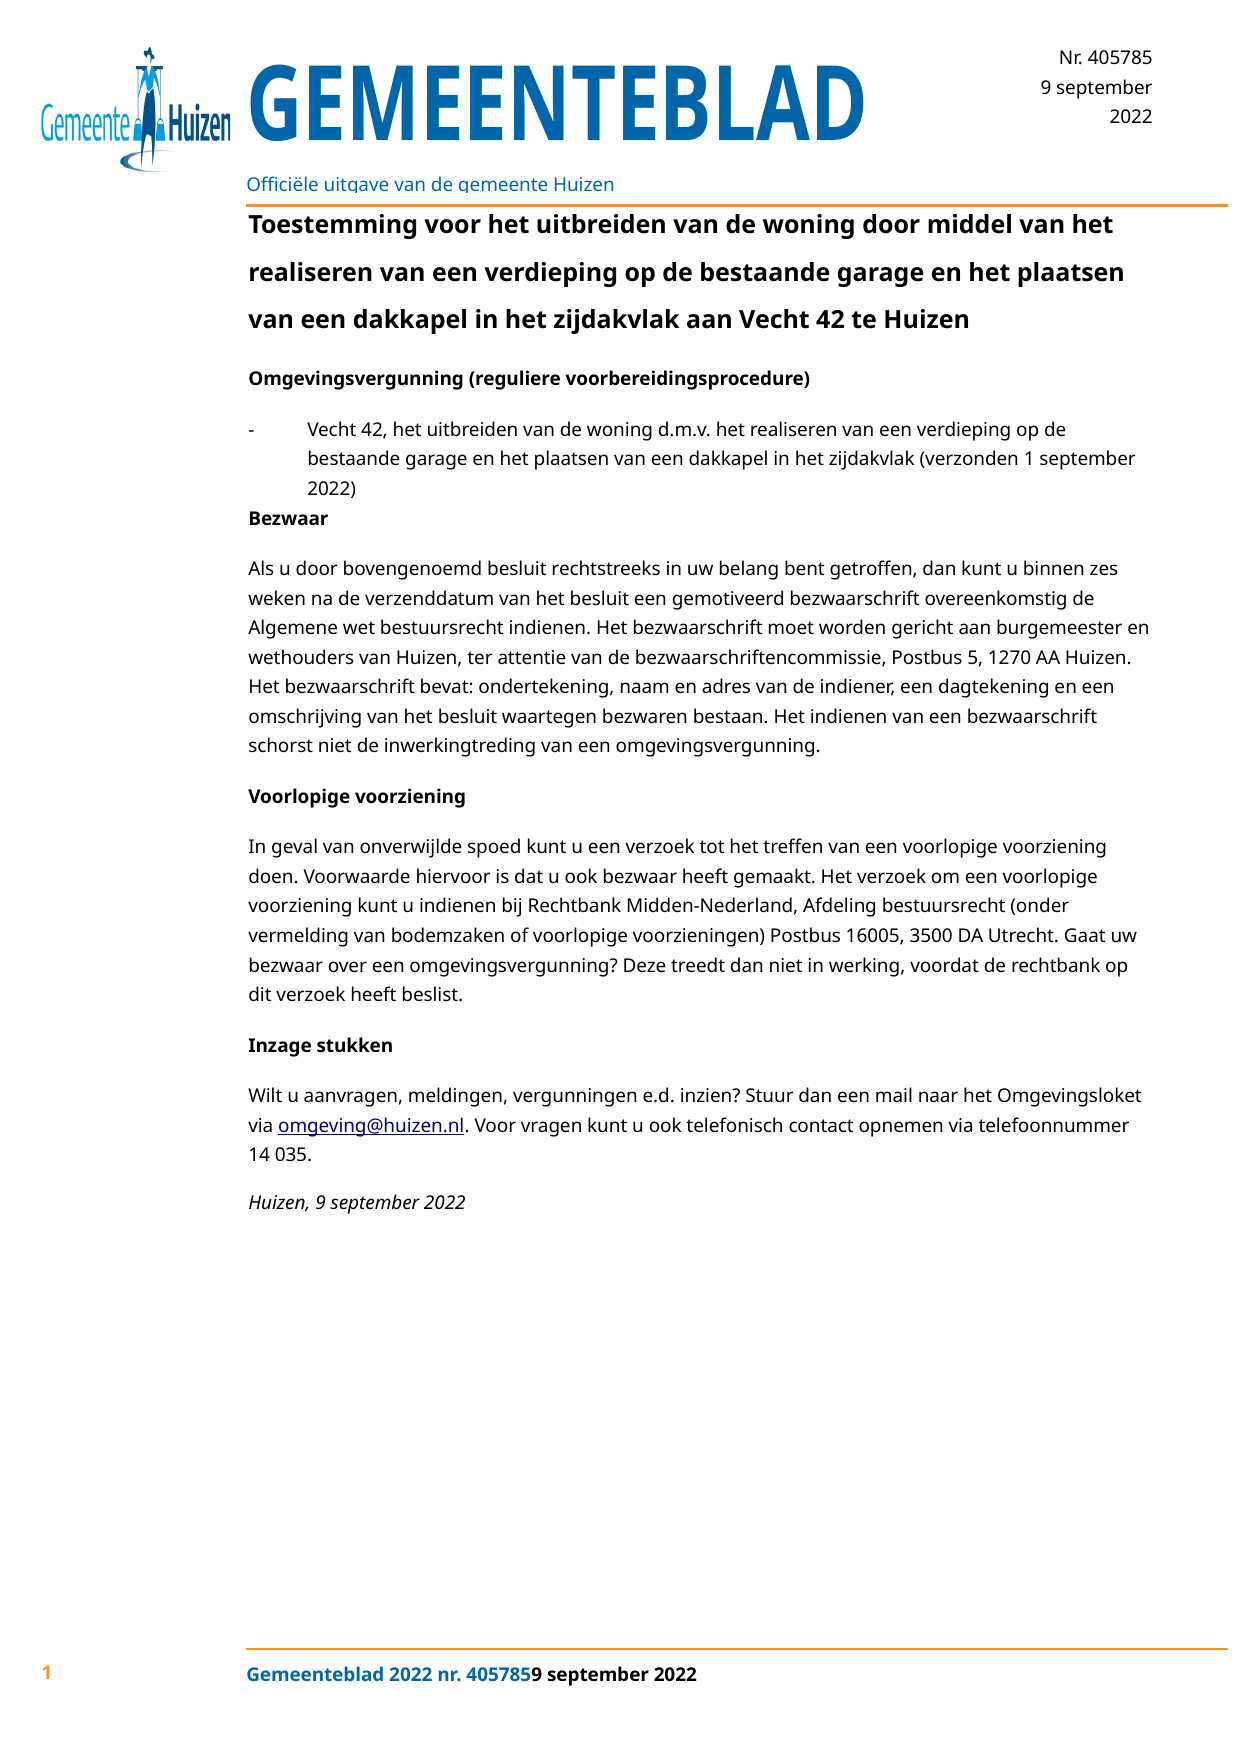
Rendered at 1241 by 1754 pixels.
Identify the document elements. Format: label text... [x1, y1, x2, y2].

text Wilt u aanvragen, meldingen, vergunningen e.d. inzien? Stuur dan een mail naar het Omgevingsloket via omgeving@huizen.nl. Voor vragen kunt u ook telefonisch contact opnemen via telefoonnummer 14 035. [248, 1082, 1152, 1167]
picture [41, 47, 231, 172]
text Bezwaar [248, 505, 1152, 530]
list Vecht 42, het uitbreiden van de woning d.m.v. het realiseren van een verdieping op de bestaande garage en het plaatsen van een dakkapel in het zijdakvlak (verzonden 1 september 2022) [248, 416, 1152, 501]
text Voorlopige voorziening [248, 783, 1152, 809]
text Omgevingsvergunning (reguliere voorbereidingsprocedure) [248, 366, 1152, 391]
text Als u door bovengenoemd besluit rechtstreeks in uw belang bent getroffen, dan kunt u binnen zes weken na de verzenddatum van het besluit een gemotiveerd bezwaarschrift overeenkomstig de Algemene wet bestuursrecht indienen. Het bezwaarschrift moet worden gericht aan burgemeester en wethouders van Huizen, ter attentie van de bezwaarschriftencommissie, Postbus 5, 1270 AA Huizen. Het bezwaarschrift bevat: ondertekening, naam en adres van de indiener, een dagtekening en een omschrijving van het besluit waartegen bezwaren bestaan. Het indienen van een bezwaarschrift schorst niet de inwerkingtreding van een omgevingsvergunning. [248, 555, 1152, 758]
text Huizen, 9 september 2022 [248, 1189, 1152, 1215]
text Inzage stukken [248, 1032, 1152, 1057]
text In geval van onverwijlde spoed kunt u een verzoek tot het treffen van een voorlopige voorziening doen. Voorwaarde hiervoor is dat u ook bezwaar heeft gemaakt. Het verzoek om een voorlopige voorziening kunt u indienen bij Rechtbank Midden-Nederland, Afdeling bestuursrecht (onder vermelding van bodemzaken of voorlopige voorzieningen) Postbus 16005, 3500 DA Utrecht. Gaat uw bezwaar over een omgevingsvergunning? Deze treedt dan niet in werking, voordat de rechtbank op dit verzoek heeft beslist. [248, 833, 1152, 1007]
text Toestemming voor het uitbreiden van de woning door middel van het realiseren van een verdieping op de bestaande garage en het plaatsen van een dakkapel in het zijdakvlak aan Vecht 42 te Huizen [248, 207, 1152, 336]
